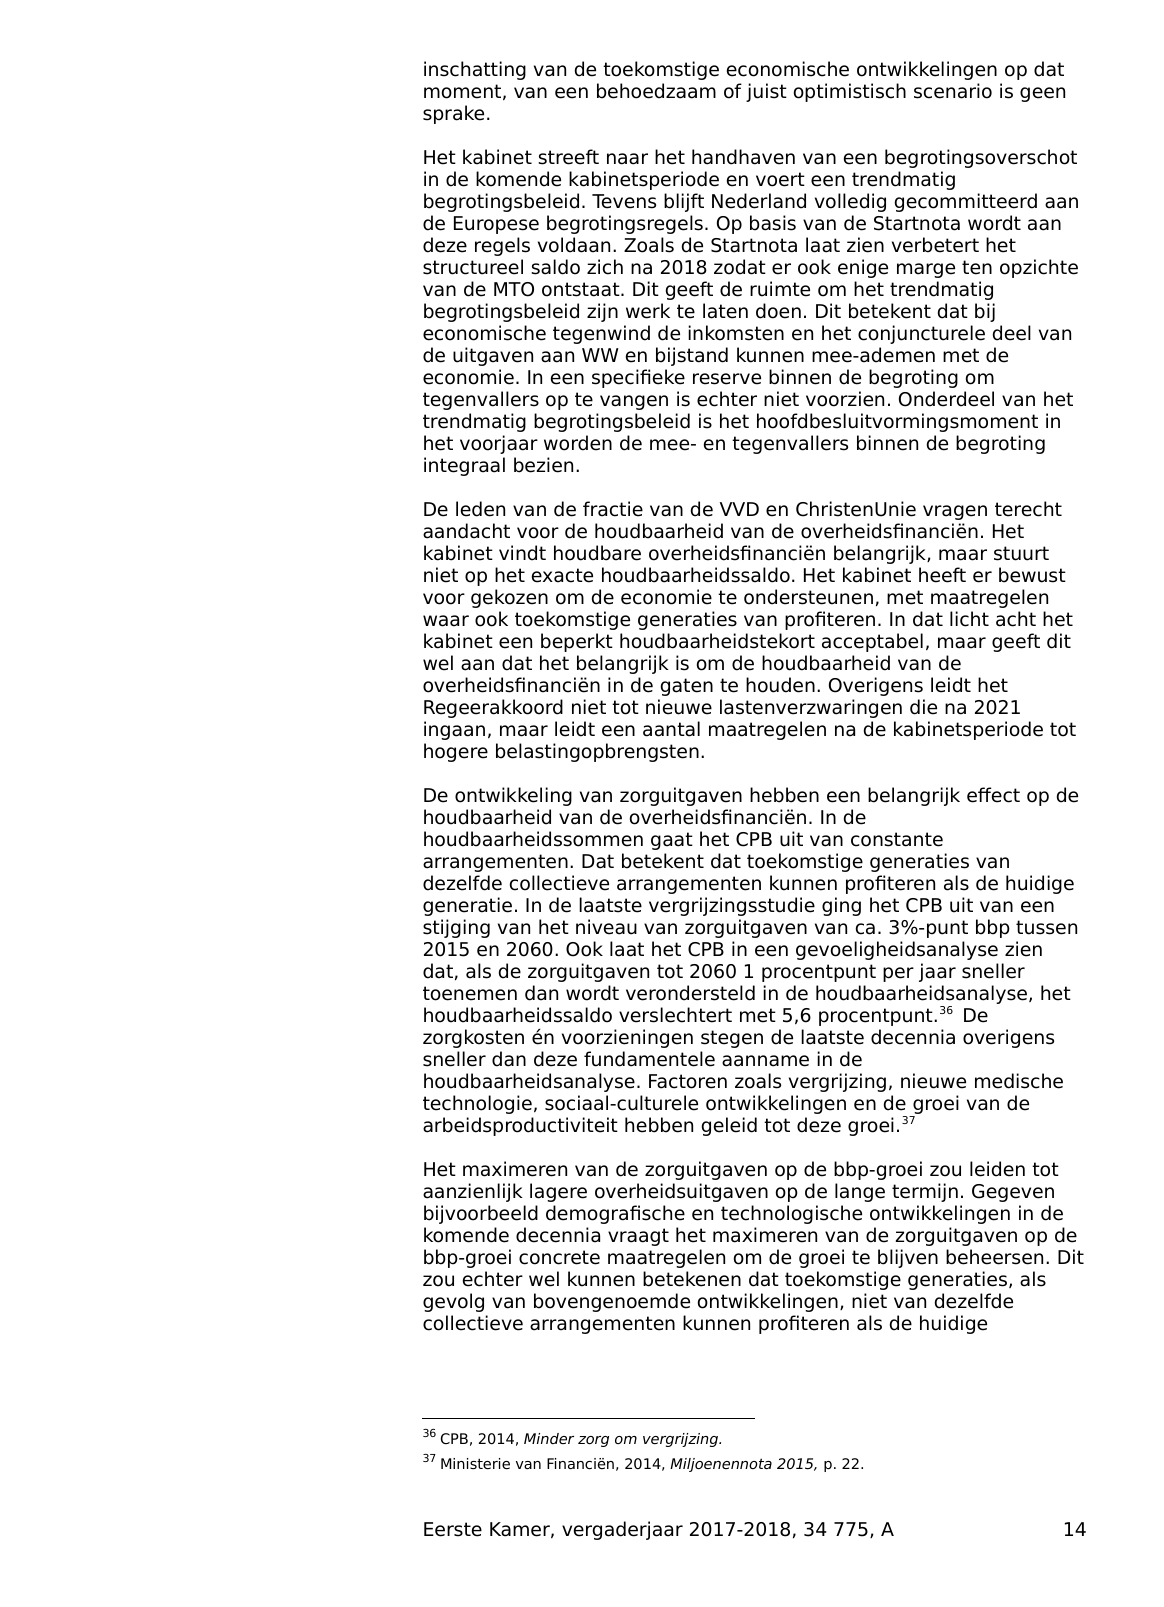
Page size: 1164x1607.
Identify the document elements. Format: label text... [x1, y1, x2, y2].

text inschatting van de toekomstige economische ontwikkelingen op dat moment, van een behoedzaam of juist optimistisch scenario is geen sprake. [422, 59, 1087, 125]
text Het maximeren van de zorguitgaven op de bbp-groei zou leiden tot aanzienlijk lagere overheidsuitgaven op de lange termijn. Gegeven bijvoorbeeld demografische en technologische ontwikkelingen in de komende decennia vraagt het maximeren van de zorguitgaven op de bbp-groei concrete maatregelen om de groei te blijven beheersen. Dit zou echter wel kunnen betekenen dat toekomstige generaties, als gevolg van bovengenoemde ontwikkelingen, niet van dezelfde collectieve arrangementen kunnen profiteren als de huidige [422, 1159, 1087, 1335]
text Ministerie van Financiën, 2014, Miljoenennota 2015, p. 22. [422, 1452, 1087, 1474]
text De ontwikkeling van zorguitgaven hebben een belangrijk effect op de houdbaarheid van de overheidsfinanciën. In de houdbaarheidssommen gaat het CPB uit van constante arrangementen. Dat betekent dat toekomstige generaties van dezelfde collectieve arrangementen kunnen profiteren als de huidige generatie. In de laatste vergrijzingsstudie ging het CPB uit van een stijging van het niveau van zorguitgaven van ca. 3%-punt bbp tussen 2015 en 2060. Ook laat het CPB in een gevoeligheidsanalyse zien dat, als de zorguitgaven tot 2060 1 procentpunt per jaar sneller toenemen dan wordt verondersteld in de houdbaarheidsanalyse, het houdbaarheidssaldo verslechtert met 5,6 procentpunt. De zorgkosten én voorzieningen stegen de laatste decennia overigens sneller dan deze fundamentele aanname in de houdbaarheidsanalyse. Factoren zoals vergrijzing, nieuwe medische technologie, sociaal-culturele ontwikkelingen en de groei van de arbeidsproductiviteit hebben geleid tot deze groei. [422, 785, 1087, 1137]
text Het kabinet streeft naar het handhaven van een begrotingsoverschot in de komende kabinetsperiode en voert een trendmatig begrotingsbeleid. Tevens blijft Nederland volledig gecommitteerd aan de Europese begrotingsregels. Op basis van de Startnota wordt aan deze regels voldaan. Zoals de Startnota laat zien verbetert het structureel saldo zich na 2018 zodat er ook enige marge ten opzichte van de MTO ontstaat. Dit geeft de ruimte om het trendmatig begrotingsbeleid zijn werk te laten doen. Dit betekent dat bij economische tegenwind de inkomsten en het conjuncturele deel van de uitgaven aan WW en bijstand kunnen mee-ademen met de economie. In een specifieke reserve binnen de begroting om tegenvallers op te vangen is echter niet voorzien. Onderdeel van het trendmatig begrotingsbeleid is het hoofdbesluitvormingsmoment in het voorjaar worden de mee- en tegenvallers binnen de begroting integraal bezien. [422, 147, 1087, 477]
text CPB, 2014, Minder zorg om vergrijzing. [422, 1427, 1087, 1449]
text De leden van de fractie van de VVD en ChristenUnie vragen terecht aandacht voor de houdbaarheid van de overheidsfinanciën. Het kabinet vindt houdbare overheidsfinanciën belangrijk, maar stuurt niet op het exacte houdbaarheidssaldo. Het kabinet heeft er bewust voor gekozen om de economie te ondersteunen, met maatregelen waar ook toekomstige generaties van profiteren. In dat licht acht het kabinet een beperkt houdbaarheidstekort acceptabel, maar geeft dit wel aan dat het belangrijk is om de houdbaarheid van de overheidsfinanciën in de gaten te houden. Overigens leidt het Regeerakkoord niet tot nieuwe lastenverzwaringen die na 2021 ingaan, maar leidt een aantal maatregelen na de kabinetsperiode tot hogere belastingopbrengsten. [422, 499, 1087, 763]
